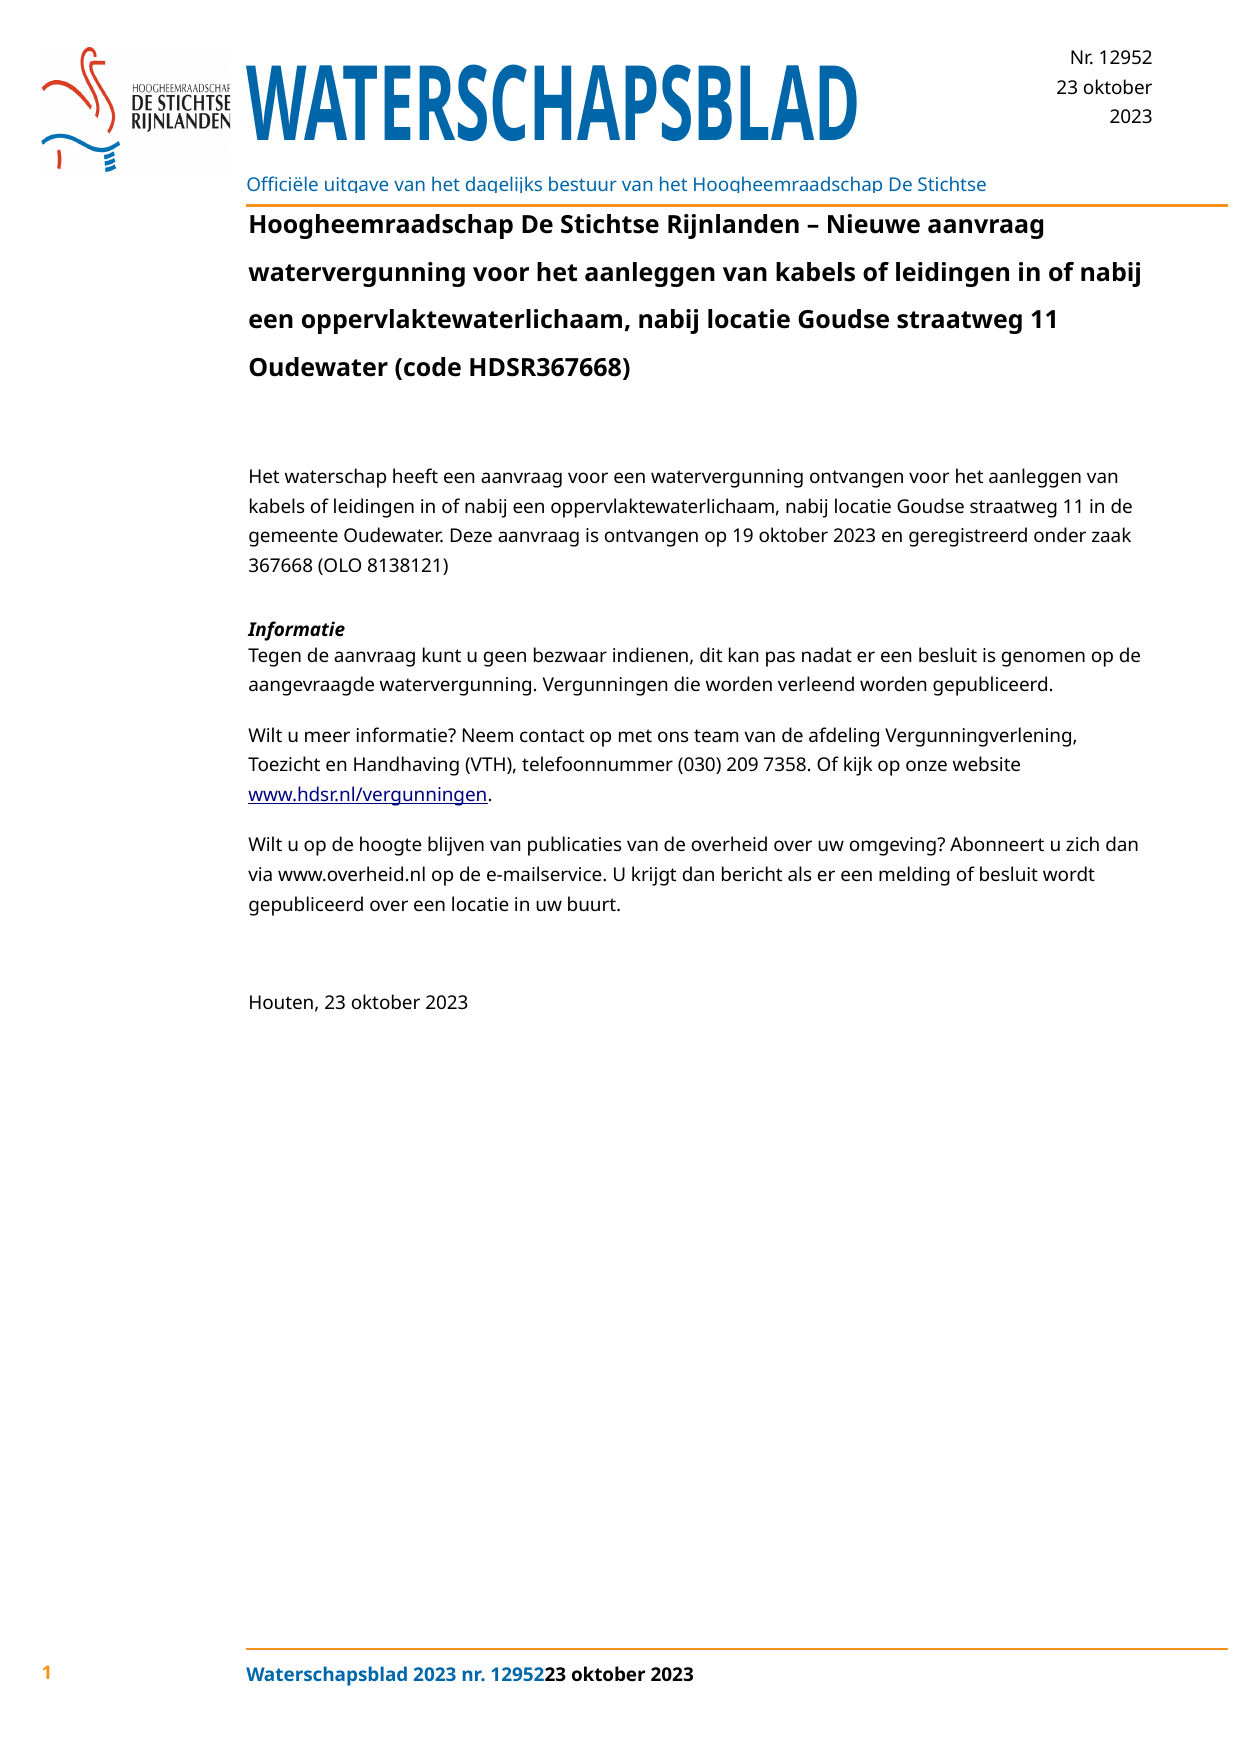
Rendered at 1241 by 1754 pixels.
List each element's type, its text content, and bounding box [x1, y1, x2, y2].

text Het waterschap heeft een aanvraag voor een watervergunning ontvangen voor het aanleggen van kabels of leidingen in of nabij een oppervlaktewaterlichaam, nabij locatie Goudse straatweg 11 in de gemeente Oudewater. Deze aanvraag is ontvangen op 19 oktober 2023 en geregistreerd onder zaak 367668 (OLO 8138121) [248, 463, 1152, 578]
text Houten, 23 oktober 2023 [248, 989, 1152, 1015]
text Tegen de aanvraag kunt u geen bezwaar indienen, dit kan pas nadat er een besluit is genomen op de aangevraagde watervergunning. Vergunningen die worden verleend worden gepubliceerd. [248, 642, 1152, 697]
text Wilt u op de hoogte blijven van publicaties van de overheid over uw omgeving? Abonneert u zich dan via www.overheid.nl op de e-mailservice. U krijgt dan bericht als er een melding of besluit wordt gepubliceerd over een locatie in uw buurt. [248, 832, 1152, 916]
picture [41, 47, 231, 172]
text Informatie [248, 616, 1152, 642]
text Wilt u meer informatie? Neem contact op met ons team van de afdeling Vergunningverlening, Toezicht en Handhaving (VTH), telefoonnummer (030) 209 7358. Of kijk op onze website www.hdsr.nl/vergunningen. [248, 722, 1152, 807]
text Hoogheemraadschap De Stichtse Rijnlanden – Nieuwe aanvraag watervergunning voor het aanleggen van kabels of leidingen in of nabij een oppervlaktewaterlichaam, nabij locatie Goudse straatweg 11 Oudewater (code HDSR367668) [248, 207, 1152, 384]
